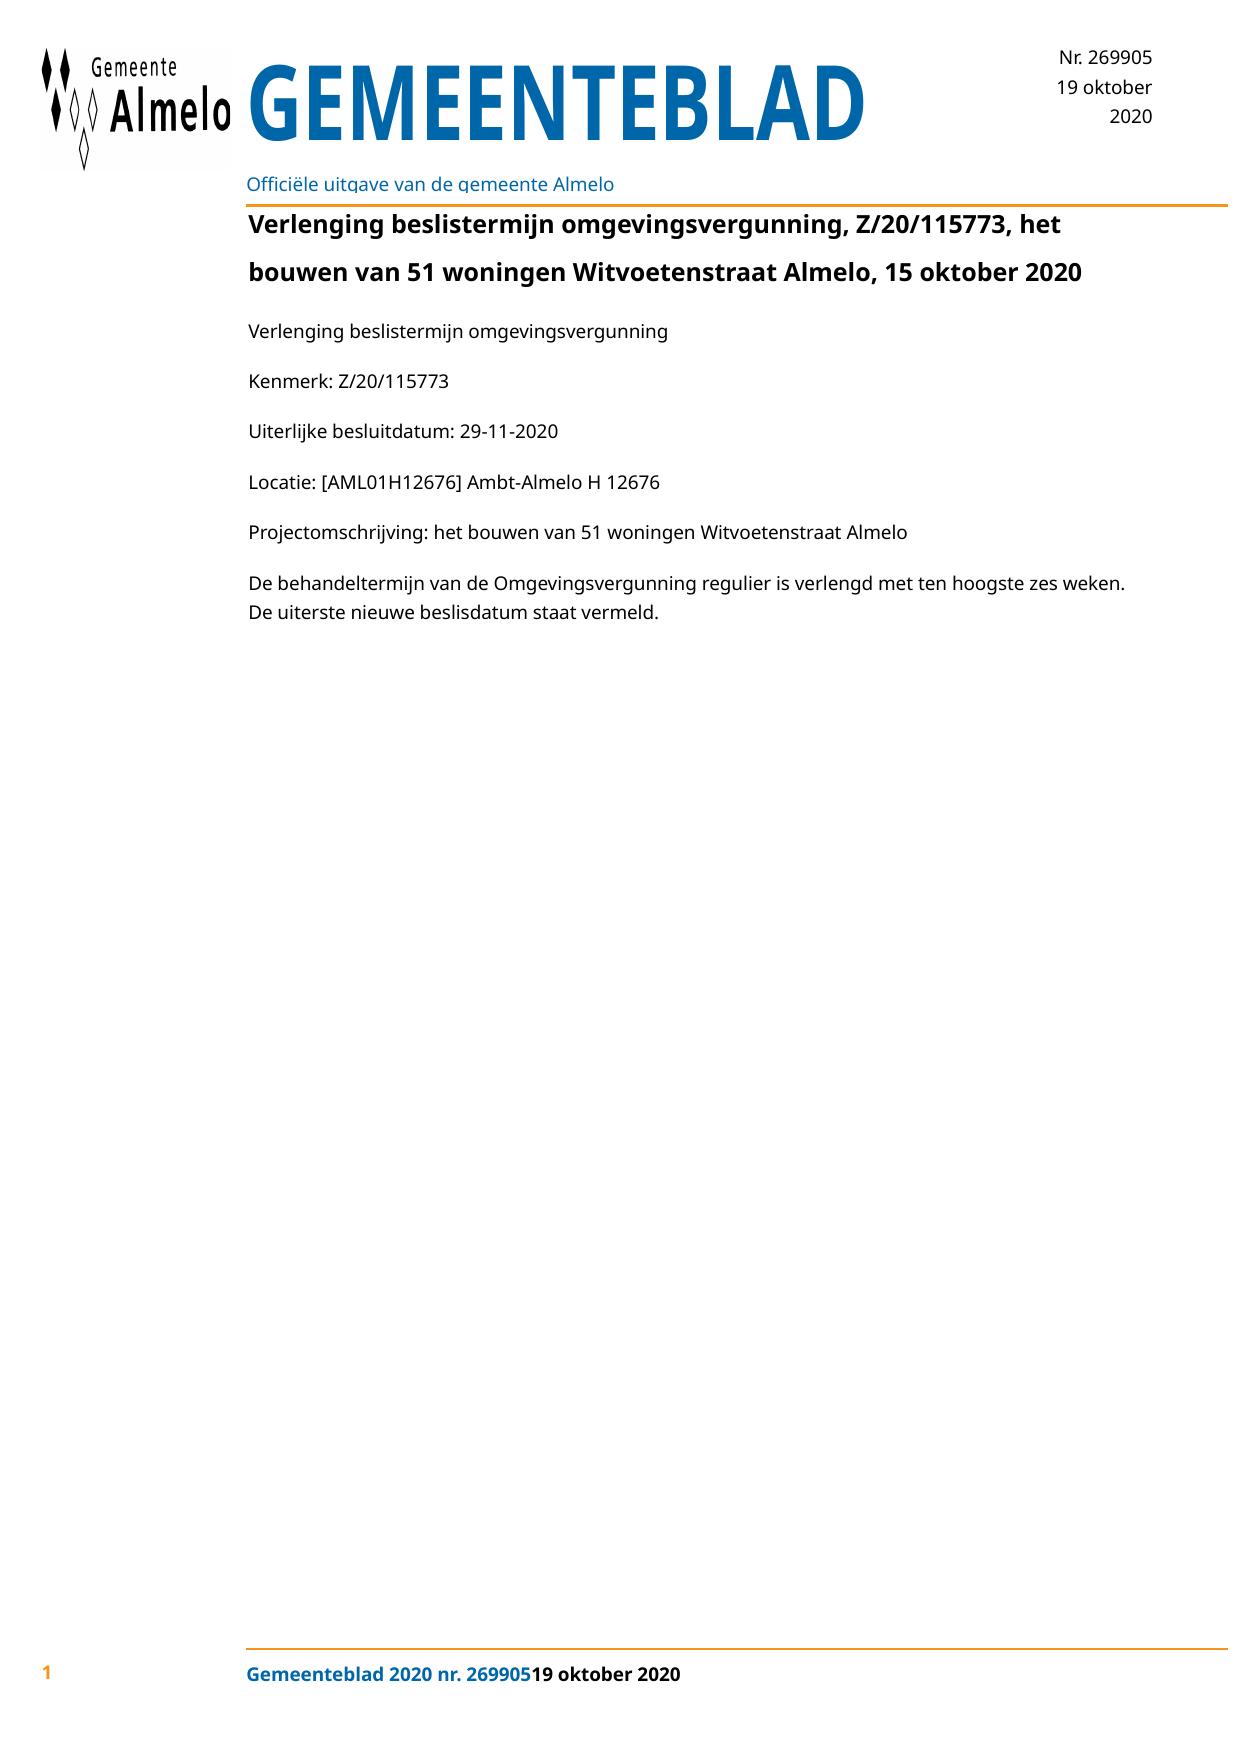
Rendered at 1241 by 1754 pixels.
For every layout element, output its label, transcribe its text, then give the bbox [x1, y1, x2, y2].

text Uiterlijke besluitdatum: 29-11-2020 [248, 419, 1152, 444]
text Locatie: [AML01H12676] Ambt-Almelo H 12676 [248, 469, 1152, 495]
text Verlenging beslistermijn omgevingsvergunning, Z/20/115773, het bouwen van 51 woningen Witvoetenstraat Almelo, 15 oktober 2020 [248, 207, 1152, 288]
text De behandeltermijn van de Omgevingsvergunning regulier is verlengd met ten hoogste zes weken. De uiterste nieuwe beslisdatum staat vermeld. [248, 570, 1152, 625]
picture [41, 47, 231, 172]
text Verlenging beslistermijn omgevingsvergunning [248, 318, 1152, 344]
text Projectomschrijving: het bouwen van 51 woningen Witvoetenstraat Almelo [248, 519, 1152, 545]
text Kenmerk: Z/20/115773 [248, 368, 1152, 394]
